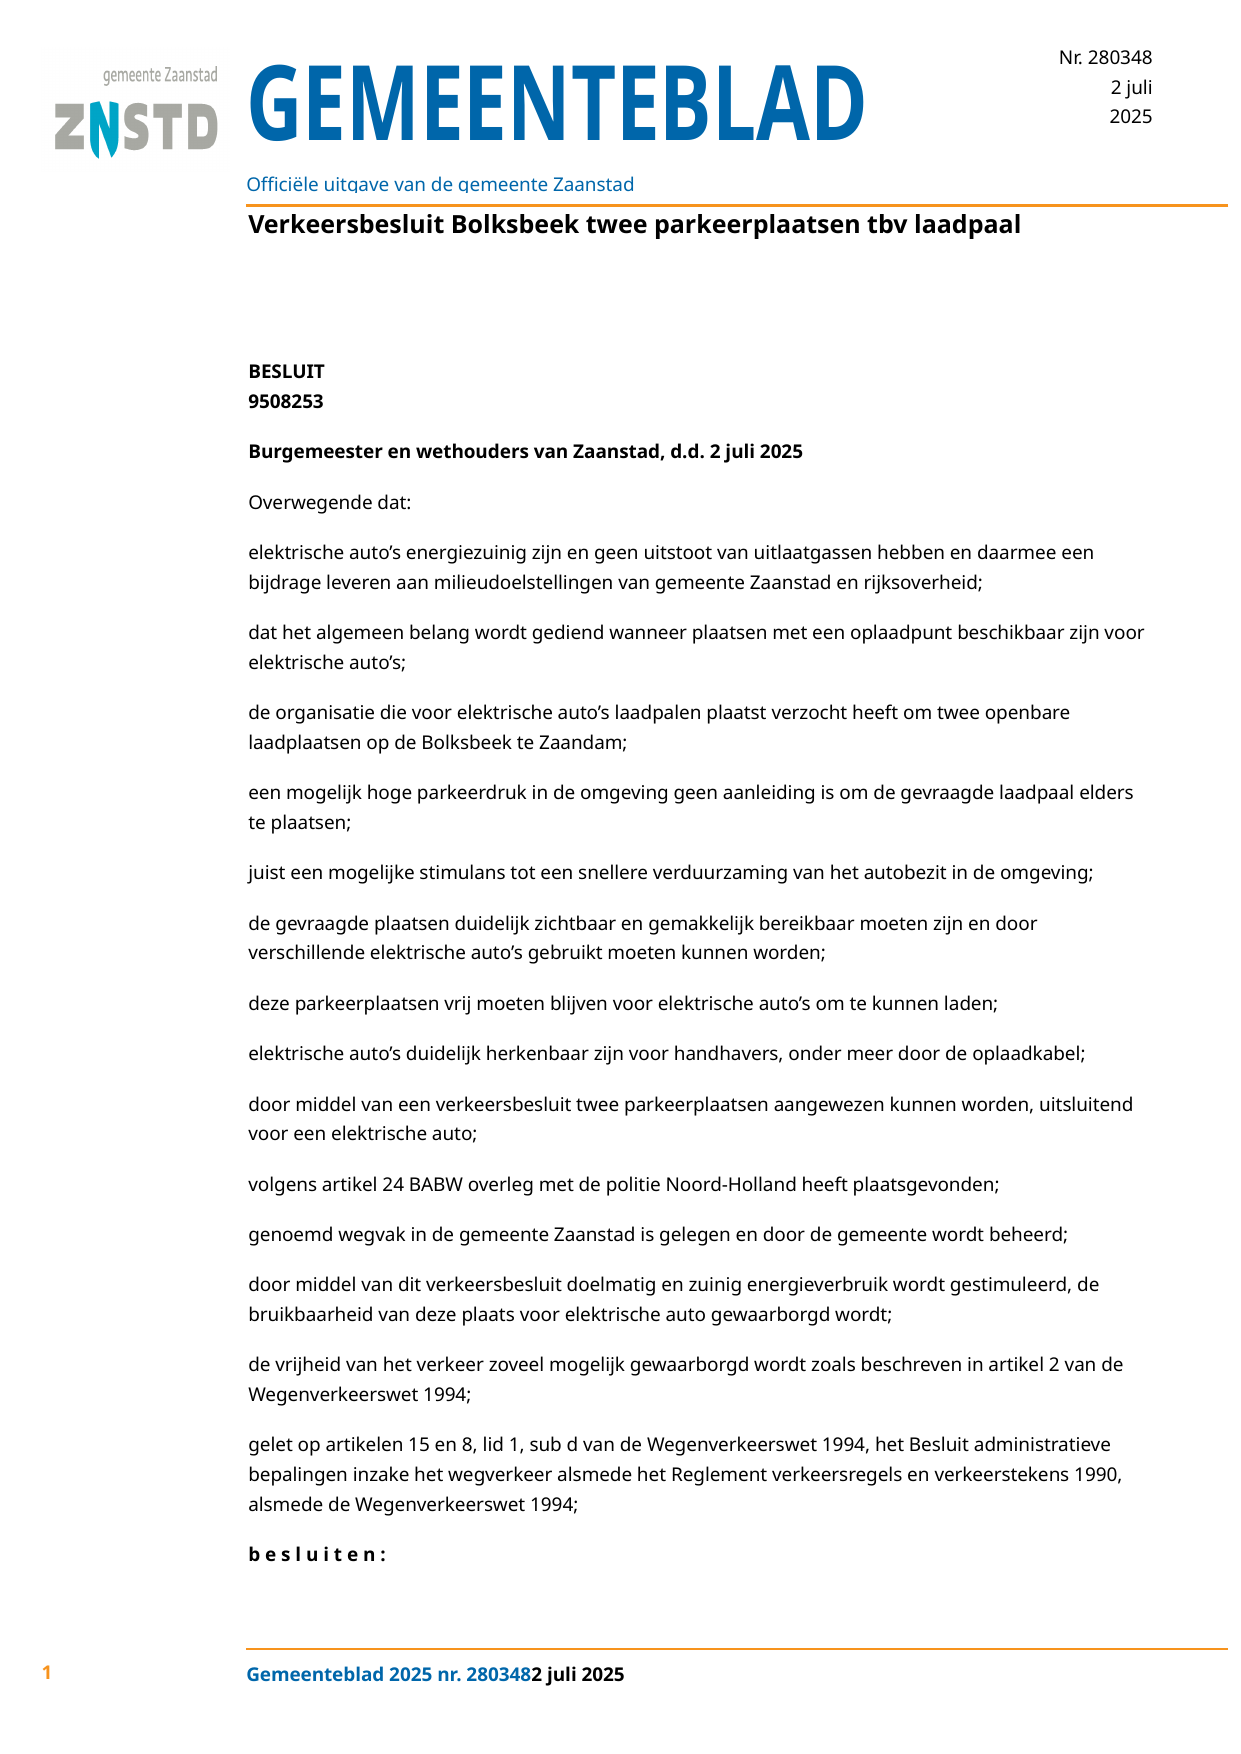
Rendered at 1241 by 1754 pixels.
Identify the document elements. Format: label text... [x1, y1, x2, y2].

text volgens artikel 24 BABW overleg met de politie Noord-Holland heeft plaatsgevonden; [248, 1171, 1152, 1197]
text de vrijheid van het verkeer zoveel mogelijk gewaarborgd wordt zoals beschreven in artikel 2 van de Wegenverkeerswet 1994; [248, 1352, 1152, 1407]
text Verkeersbesluit Bolksbeek twee parkeerplaatsen tbv laadpaal [248, 207, 1152, 241]
text juist een mogelijke stimulans tot een snellere verduurzaming van het autobezit in de omgeving; [248, 859, 1152, 885]
text 9508253 [248, 388, 1152, 414]
text dat het algemeen belang wordt gediend wanneer plaatsen met een oplaadpunt beschikbaar zijn voor elektrische auto’s; [248, 619, 1152, 675]
picture [41, 47, 231, 172]
text elektrische auto’s energiezuinig zijn en geen uitstoot van uitlaatgassen hebben en daarmee een bijdrage leveren aan milieudoelstellingen van gemeente Zaanstad en rijksoverheid; [248, 539, 1152, 595]
text de gevraagde plaatsen duidelijk zichtbaar en gemakkelijk bereikbaar moeten zijn en door verschillende elektrische auto’s gebruikt moeten kunnen worden; [248, 910, 1152, 965]
text een mogelijk hoge parkeerdruk in de omgeving geen aanleiding is om de gevraagde laadpaal elders te plaatsen; [248, 779, 1152, 835]
text elektrische auto’s duidelijk herkenbaar zijn voor handhavers, onder meer door de oplaadkabel; [248, 1040, 1152, 1066]
text BESLUIT [248, 359, 1152, 384]
text b e s l u i t e n : [248, 1541, 1152, 1567]
text genoemd wegvak in de gemeente Zaanstad is gelegen en door de gemeente wordt beheerd; [248, 1221, 1152, 1247]
text de organisatie die voor elektrische auto’s laadpalen plaatst verzocht heeft om twee openbare laadplaatsen op de Bolksbeek te Zaandam; [248, 699, 1152, 755]
text deze parkeerplaatsen vrij moeten blijven voor elektrische auto’s om te kunnen laden; [248, 990, 1152, 1016]
text door middel van dit verkeersbesluit doelmatig en zuinig energieverbruik wordt gestimuleerd, de bruikbaarheid van deze plaats voor elektrische auto gewaarborgd wordt; [248, 1272, 1152, 1327]
text gelet op artikelen 15 en 8, lid 1, sub d van de Wegenverkeerswet 1994, het Besluit administratieve bepalingen inzake het wegverkeer alsmede het Reglement verkeersregels en verkeerstekens 1990, alsmede de Wegenverkeerswet 1994; [248, 1432, 1152, 1517]
text Overwegende dat: [248, 489, 1152, 515]
text door middel van een verkeersbesluit twee parkeerplaatsen aangewezen kunnen worden, uitsluitend voor een elektrische auto; [248, 1091, 1152, 1146]
text Burgemeester en wethouders van Zaanstad, d.d. 2 juli 2025 [248, 439, 1152, 464]
